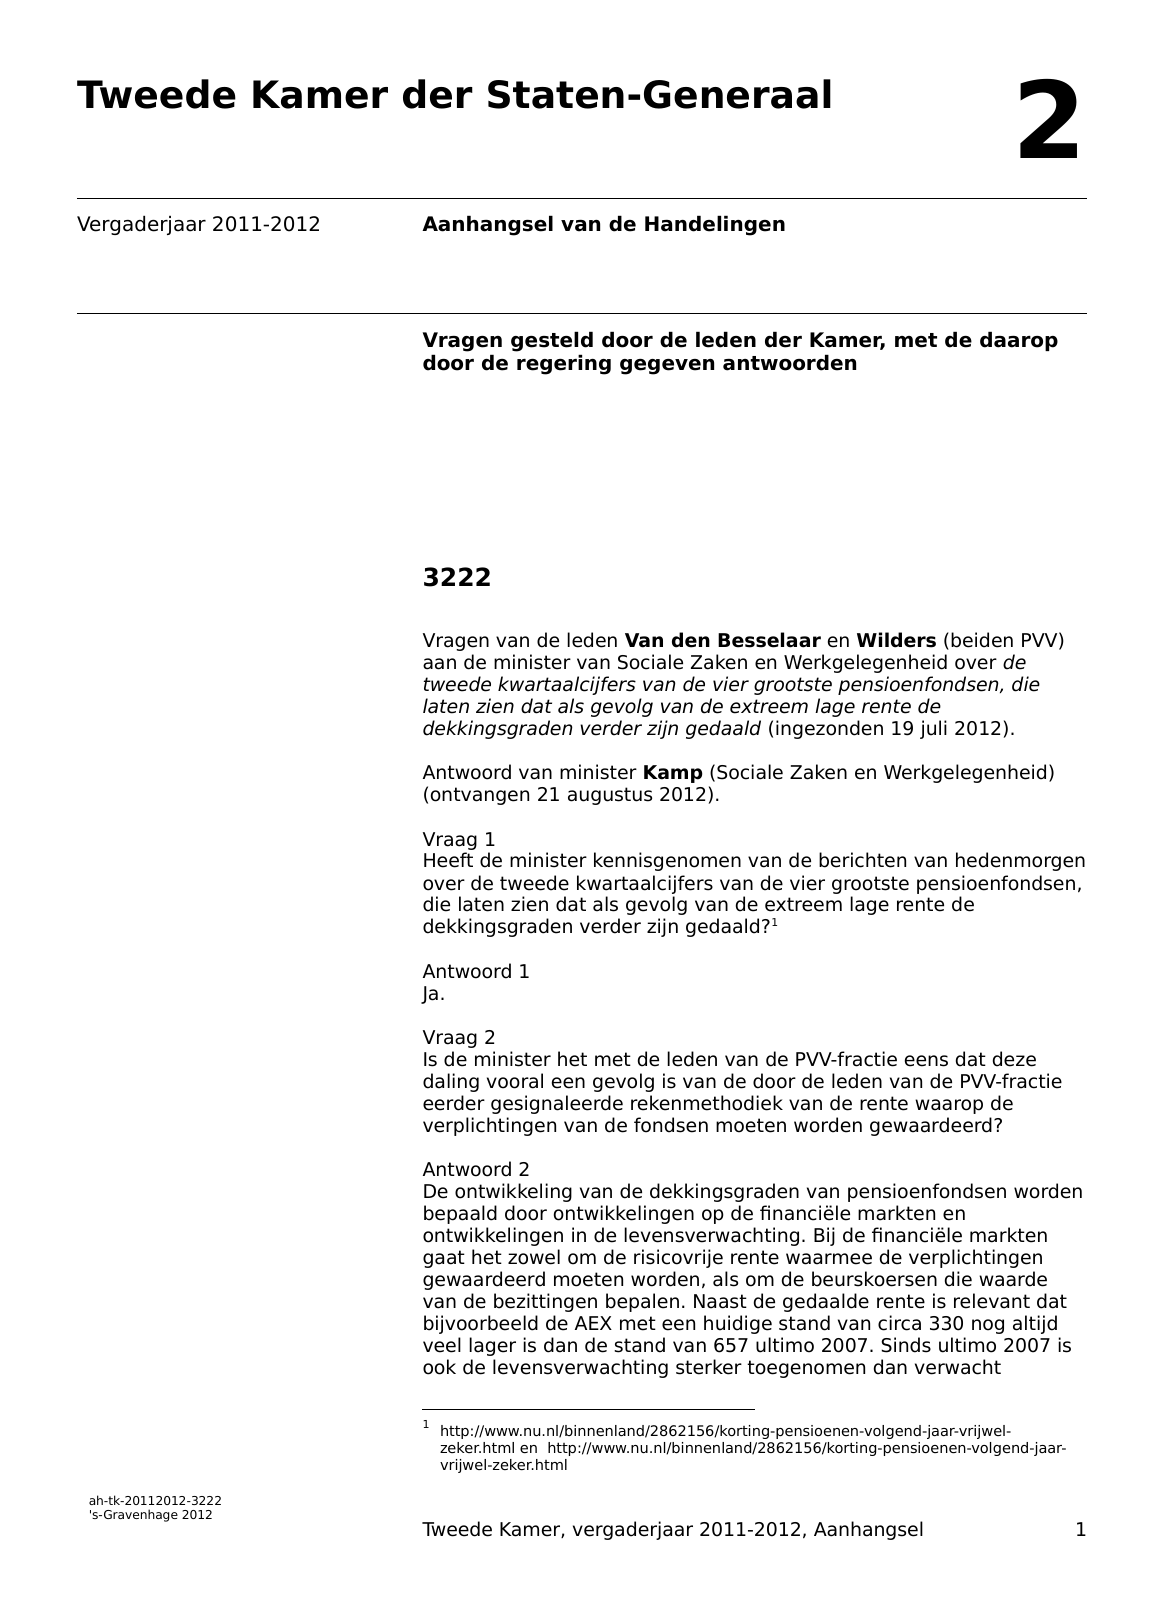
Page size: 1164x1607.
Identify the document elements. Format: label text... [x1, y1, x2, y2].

text Vragen van de leden Van den Besselaar en Wilders (beiden PVV) aan de minister van Sociale Zaken en Werkgelegenheid over de tweede kwartaalcijfers van de vier grootste pensioenfondsen, die laten zien dat als gevolg van de extreem lage rente de dekkingsgraden verder zijn gedaald (ingezonden 19 juli 2012). [422, 630, 1087, 740]
table_cell Vragen gesteld door de leden der Kamer, met de daarop door de regering gegeven antwoorden [422, 314, 1087, 375]
table_cell Aanhangsel van de Handelingen [422, 199, 1087, 313]
text ah-tk-20112012-3222 [88, 1494, 323, 1508]
table_cell Vergaderjaar 2011-2012 [77, 199, 422, 313]
text 's-Gravenhage 2012 [88, 1508, 323, 1522]
text Vraag 2 [422, 1027, 1087, 1049]
table_header 2 [886, 59, 1087, 198]
text Heeft de minister kennisgenomen van de berichten van hedenmorgen over de tweede kwartaalcijfers van de vier grootste pensioenfondsen, die laten zien dat als gevolg van de extreem lage rente de dekkingsgraden verder zijn gedaald? [422, 850, 1087, 938]
text De ontwikkeling van de dekkingsgraden van pensioenfondsen worden bepaald door ontwikkelingen op de financiële markten en ontwikkelingen in de levensverwachting. Bij de financiële markten gaat het zowel om de risicovrije rente waarmee de verplichtingen gewaardeerd moeten worden, als om de beurskoersen die waarde van de bezittingen bepalen. Naast de gedaalde rente is relevant dat bijvoorbeeld de AEX met een huidige stand van circa 330 nog altijd veel lager is dan de stand van 657 ultimo 2007. Sinds ultimo 2007 is ook de levensverwachting sterker toegenomen dan verwacht [422, 1181, 1087, 1378]
text Antwoord van minister Kamp (Sociale Zaken en Werkgelegenheid) (ontvangen 21 augustus 2012). [422, 762, 1087, 806]
text Antwoord 1 [422, 961, 1087, 982]
text Vraag 1 [422, 828, 1087, 850]
text http://www.nu.nl/binnenland/2862156/korting-pensioenen-volgend-jaar-vrijwel-zeker.html en http://www.nu.nl/binnenland/2862156/korting-pensioenen-volgend-jaar-vrijwel-zeker.html [422, 1418, 1087, 1474]
table_cell [77, 314, 422, 375]
text 3222 [422, 563, 1087, 592]
table_header Tweede Kamer der Staten-Generaal [77, 59, 886, 198]
text Is de minister het met de leden van de PVV-fractie eens dat deze daling vooral een gevolg is van de door de leden van de PVV-fractie eerder gesignaleerde rekenmethodiek van de rente waarop de verplichtingen van de fondsen moeten worden gewaardeerd? [422, 1049, 1087, 1137]
text Ja. [422, 982, 1087, 1004]
text Antwoord 2 [422, 1159, 1087, 1181]
